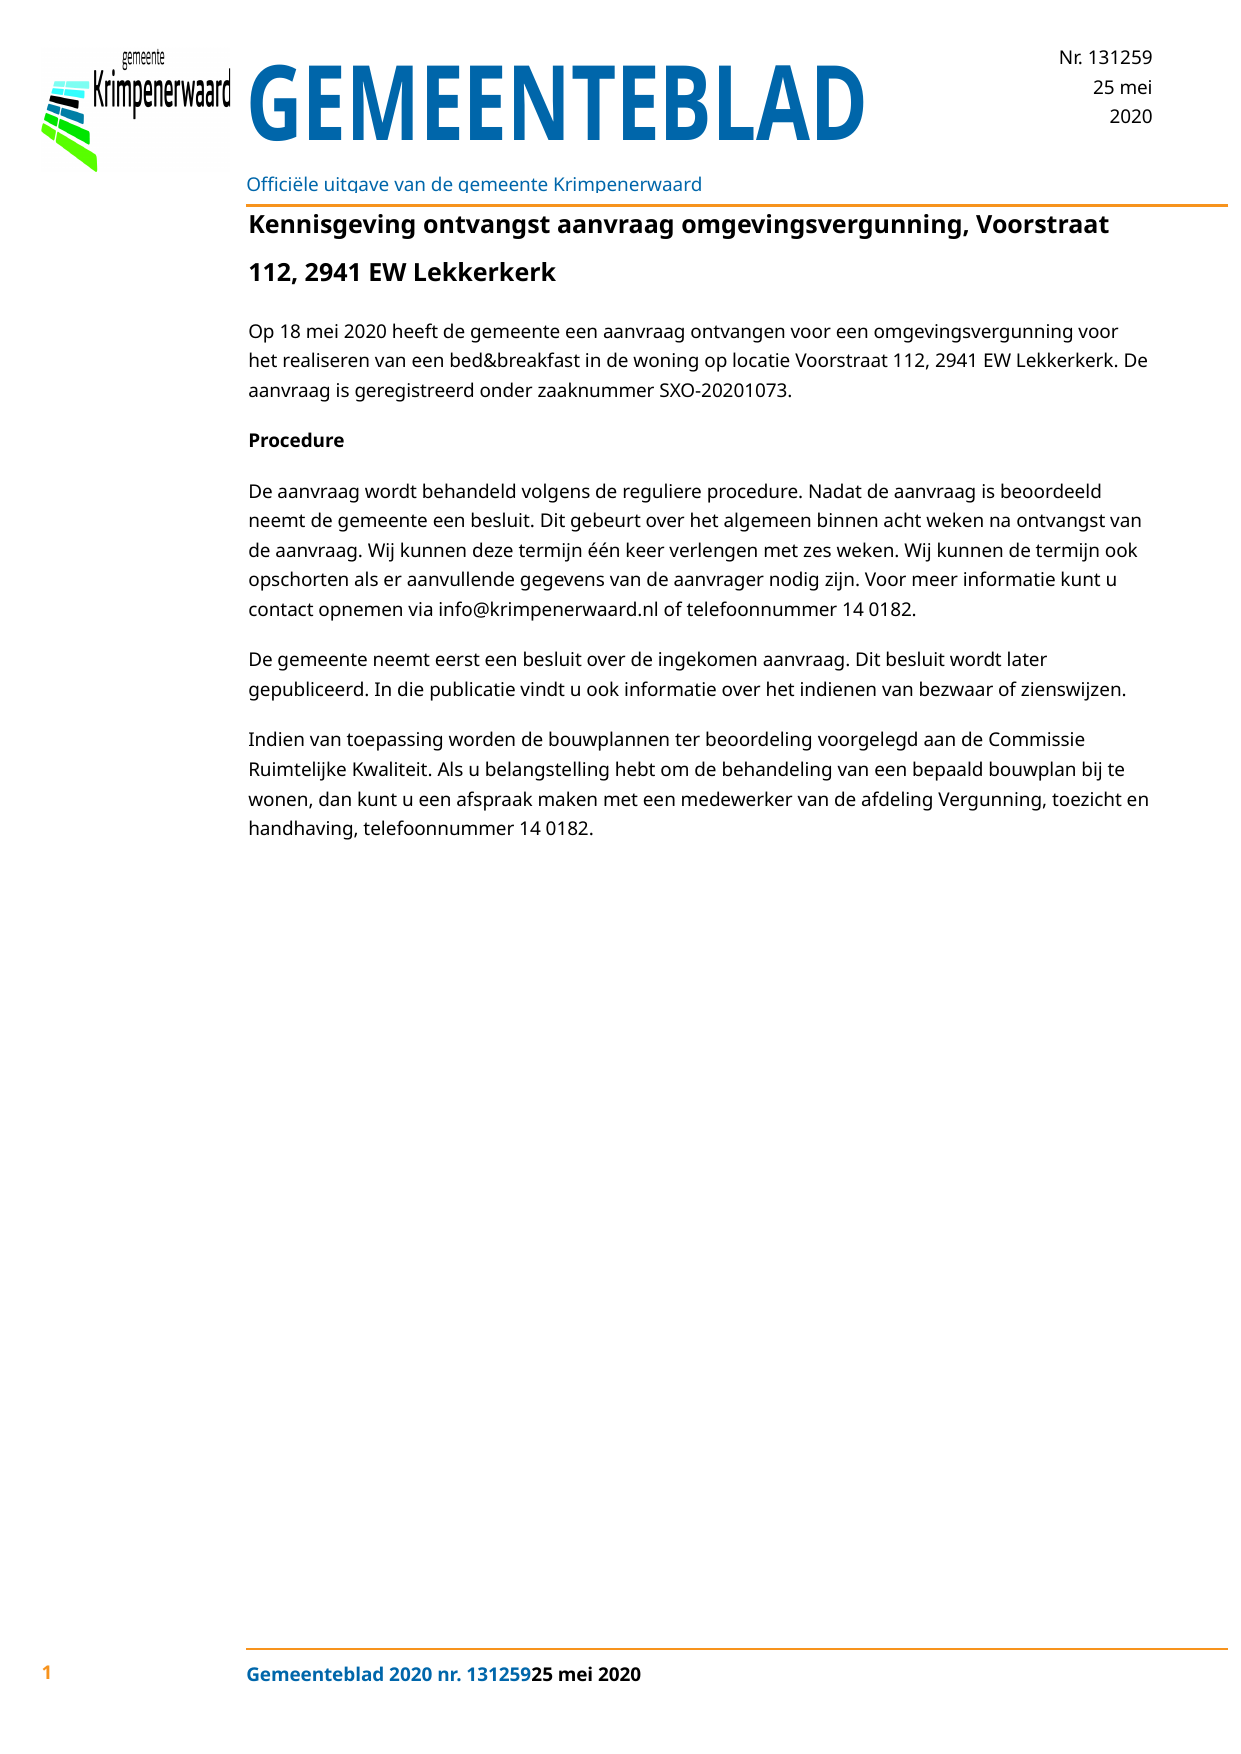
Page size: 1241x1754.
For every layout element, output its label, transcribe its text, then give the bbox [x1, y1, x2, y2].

text De aanvraag wordt behandeld volgens de reguliere procedure. Nadat de aanvraag is beoordeeld neemt de gemeente een besluit. Dit gebeurt over het algemeen binnen acht weken na ontvangst van de aanvraag. Wij kunnen deze termijn één keer verlengen met zes weken. Wij kunnen de termijn ook opschorten als er aanvullende gegevens van de aanvrager nodig zijn. Voor meer informatie kunt u contact opnemen via info@krimpenerwaard.nl of telefoonnummer 14 0182. [248, 478, 1152, 622]
text Indien van toepassing worden de bouwplannen ter beoordeling voorgelegd aan de Commissie Ruimtelijke Kwaliteit. Als u belangstelling hebt om de behandeling van een bepaald bouwplan bij te wonen, dan kunt u een afspraak maken met een medewerker van de afdeling Vergunning, toezicht en handhaving, telefoonnummer 14 0182. [248, 727, 1152, 841]
text Op 18 mei 2020 heeft de gemeente een aanvraag ontvangen voor een omgevingsvergunning voor het realiseren van een bed&breakfast in de woning op locatie Voorstraat 112, 2941 EW Lekkerkerk. De aanvraag is geregistreerd onder zaaknummer SXO-20201073. [248, 318, 1152, 403]
text Procedure [248, 427, 1152, 453]
text De gemeente neemt eerst een besluit over de ingekomen aanvraag. Dit besluit wordt later gepubliceerd. In die publicatie vindt u ook informatie over het indienen van bezwaar of zienswijzen. [248, 647, 1152, 702]
picture [41, 47, 231, 172]
text Kennisgeving ontvangst aanvraag omgevingsvergunning, Voorstraat 112, 2941 EW Lekkerkerk [248, 207, 1152, 288]
